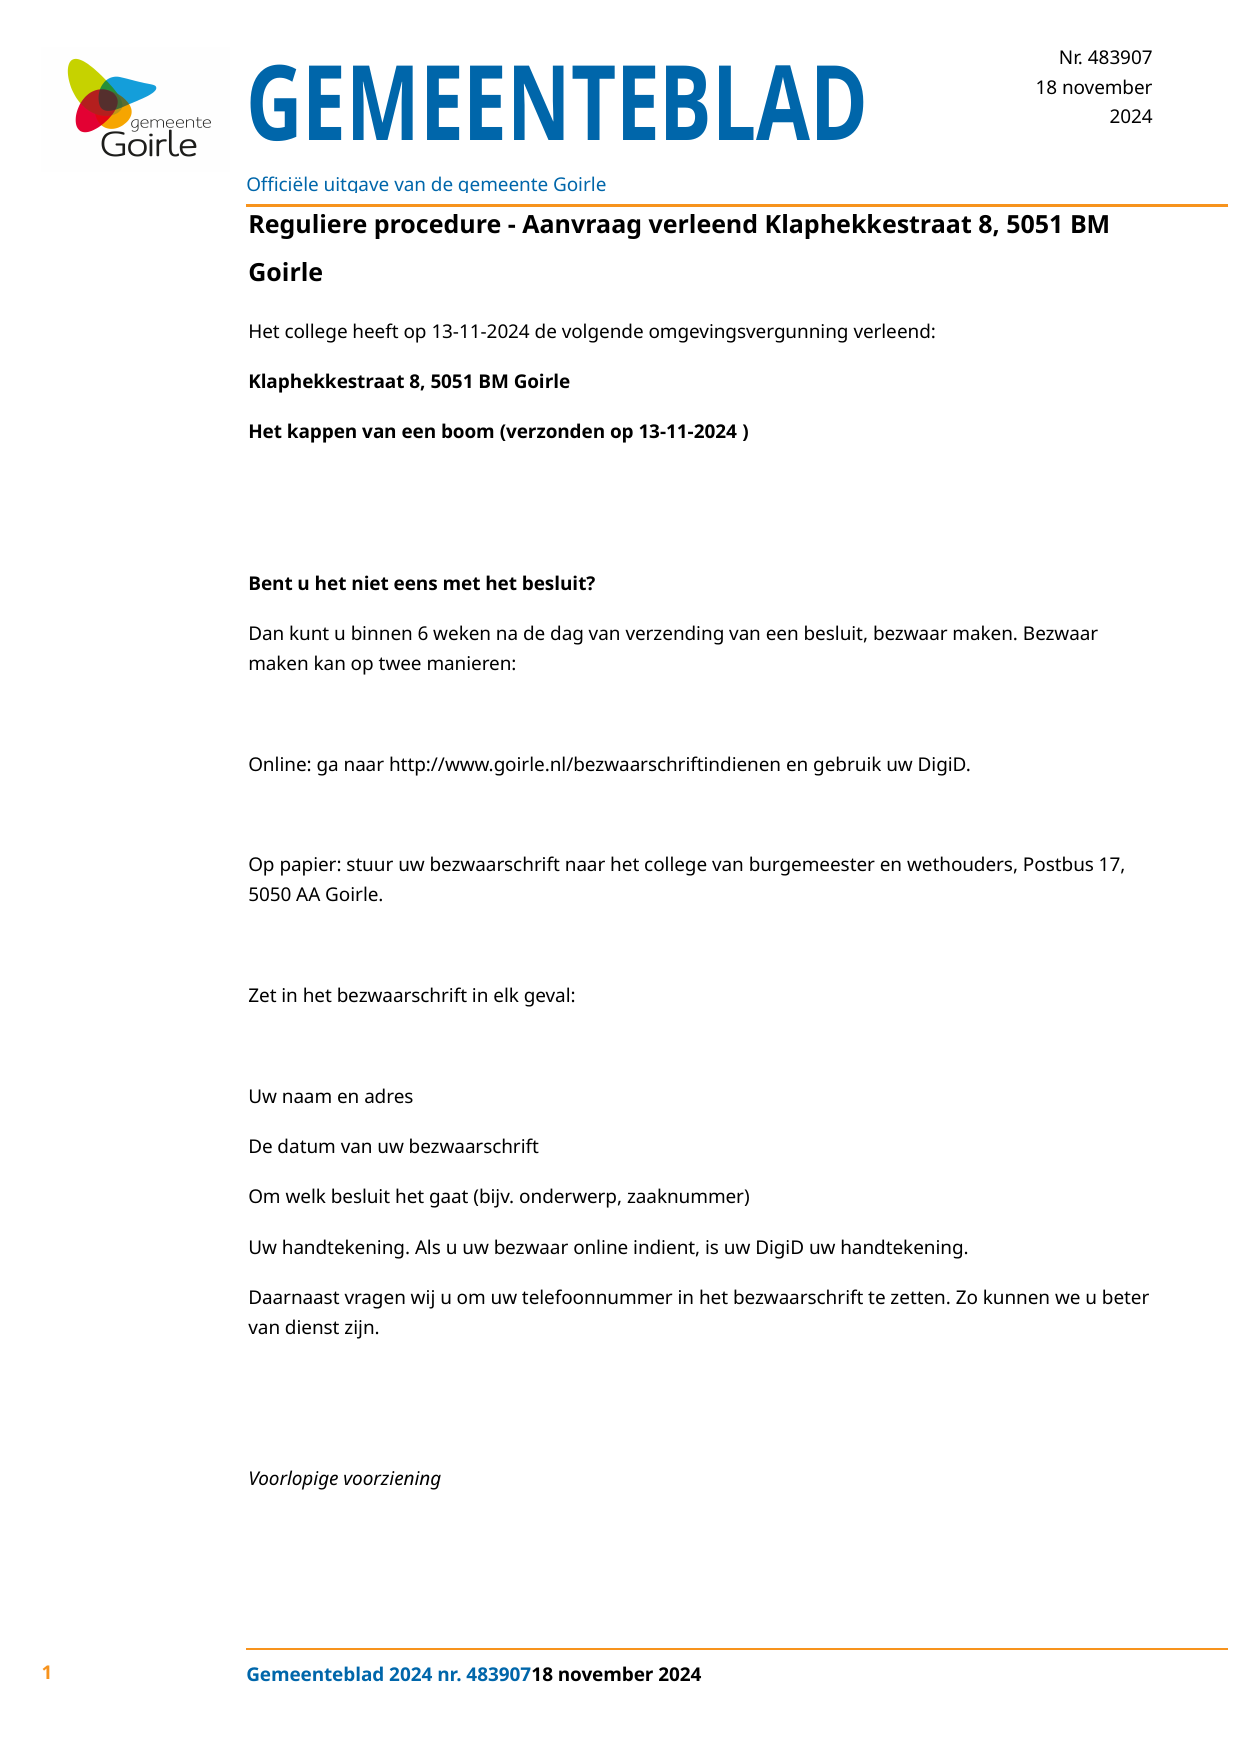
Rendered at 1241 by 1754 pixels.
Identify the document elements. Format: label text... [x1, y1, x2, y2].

text Bent u het niet eens met het besluit? [248, 570, 1152, 596]
text Op papier: stuur uw bezwaarschrift naar het college van burgemeester en wethouders, Postbus 17, 5050 AA Goirle. [248, 852, 1152, 907]
text Online: ga naar http://www.goirle.nl/bezwaarschriftindienen en gebruik uw DigiD. [248, 751, 1152, 777]
text Voorlopige voorziening [248, 1465, 1152, 1491]
text Reguliere procedure - Aanvraag verleend Klaphekkestraat 8, 5051 BM Goirle [248, 207, 1152, 288]
text Het kappen van een boom (verzonden op 13-11-2024 ) [248, 419, 1152, 444]
text Zet in het bezwaarschrift in elk geval: [248, 982, 1152, 1008]
text De datum van uw bezwaarschrift [248, 1133, 1152, 1159]
text Dan kunt u binnen 6 weken na de dag van verzending van een besluit, bezwaar maken. Bezwaar maken kan op twee manieren: [248, 620, 1152, 676]
text Om welk besluit het gaat (bijv. onderwerp, zaaknummer) [248, 1184, 1152, 1209]
text Daarnaast vragen wij u om uw telefoonnummer in het bezwaarschrift te zetten. Zo kunnen we u beter van dienst zijn. [248, 1284, 1152, 1340]
text Uw naam en adres [248, 1083, 1152, 1109]
picture [41, 47, 231, 172]
text Het college heeft op 13-11-2024 de volgende omgevingsvergunning verleend: [248, 318, 1152, 344]
text Klaphekkestraat 8, 5051 BM Goirle [248, 368, 1152, 394]
text Uw handtekening. Als u uw bezwaar online indient, is uw DigiD uw handtekening. [248, 1234, 1152, 1260]
